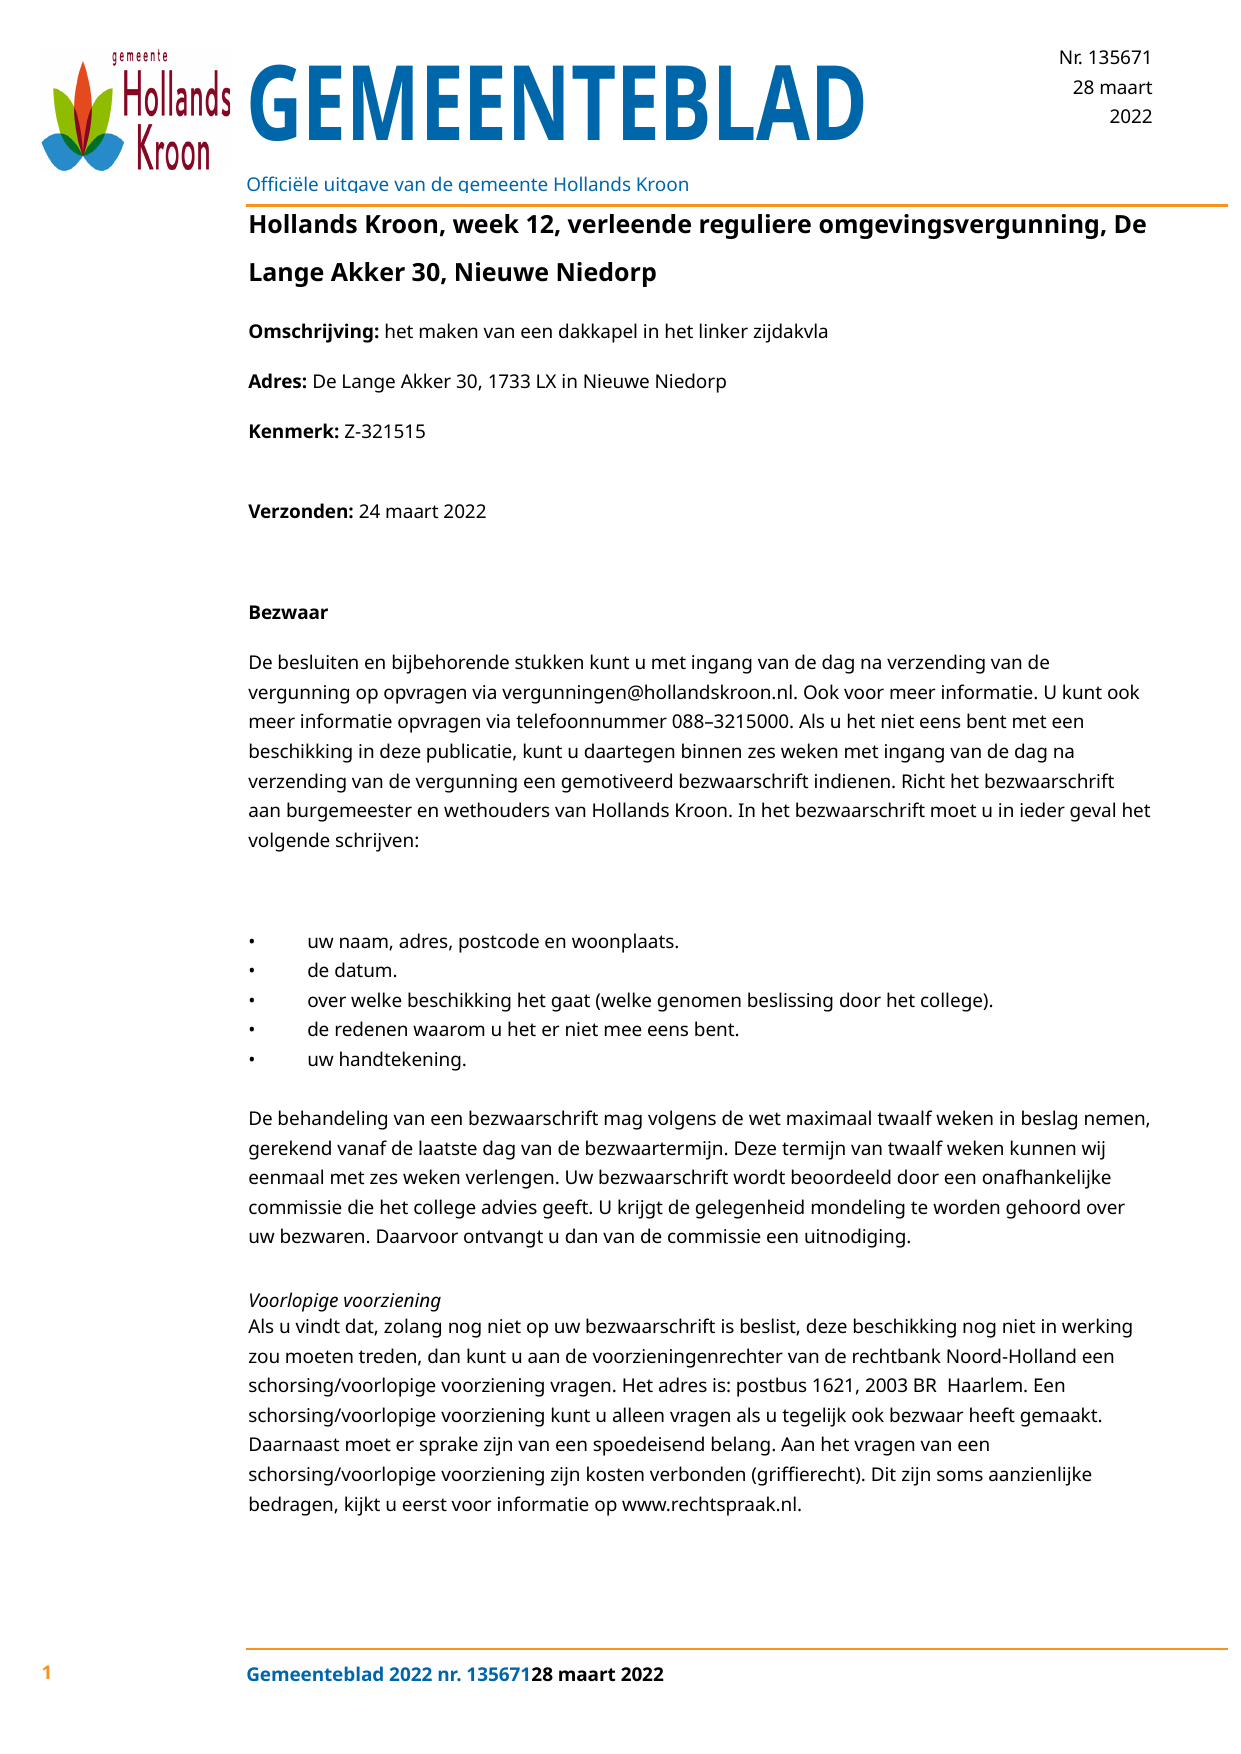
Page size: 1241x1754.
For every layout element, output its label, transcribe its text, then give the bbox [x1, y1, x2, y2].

table_header [700, 469, 1152, 495]
list uw handtekening. [248, 1046, 1152, 1072]
list over welke beschikking het gaat (welke genomen beslissing door het college). [248, 987, 1152, 1013]
text De behandeling van een bezwaarschrift mag volgens de wet maximaal twaalf weken in beslag nemen, gerekend vanaf de laatste dag van de bezwaartermijn. Deze termijn van twaalf weken kunnen wij eenmaal met zes weken verlengen. Uw bezwaarschrift wordt beoordeeld door een onafhankelijke commissie die het college advies geeft. U krijgt de gelegenheid mondeling te worden gehoord over uw bezwaren. Daarvoor ontvangt u dan van de commissie een uitnodiging. [248, 1105, 1152, 1249]
text Voorlopige voorziening [248, 1288, 1152, 1313]
table_header [248, 469, 700, 495]
list uw naam, adres, postcode en woonplaats. [248, 928, 1152, 953]
text Als u vindt dat, zolang nog niet op uw bezwaarschrift is beslist, deze beschikking nog niet in werking zou moeten treden, dan kunt u aan de voorzieningenrechter van de rechtbank Noord-Holland een schorsing/voorlopige voorziening vragen. Het adres is: postbus 1621, 2003 BR Haarlem. Een schorsing/voorlopige voorziening kunt u alleen vragen als u tegelijk ook bezwaar heeft gemaakt. Daarnaast moet er sprake zijn van een spoedeisend belang. Aan het vragen van een schorsing/voorlopige voorziening zijn kosten verbonden (griffierecht). Dit zijn soms aanzienlijke bedragen, kijkt u eerst voor informatie op www.rechtspraak.nl. [248, 1313, 1152, 1517]
text Hollands Kroon, week 12, verleende reguliere omgevingsvergunning, De Lange Akker 30, Nieuwe Niedorp [248, 207, 1152, 288]
list de datum. [248, 957, 1152, 983]
text De besluiten en bijbehorende stukken kunt u met ingang van de dag na verzending van de vergunning op opvragen via vergunningen@hollandskroon.nl. Ook voor meer informatie. U kunt ook meer informatie opvragen via telefoonnummer 088–3215000. Als u het niet eens bent met een beschikking in deze publicatie, kunt u daartegen binnen zes weken met ingang van de dag na verzending van de vergunning een gemotiveerd bezwaarschrift indienen. Richt het bezwaarschrift aan burgemeester en wethouders van Hollands Kroon. In het bezwaarschrift moet u in ieder geval het volgende schrijven: [248, 649, 1152, 853]
text Bezwaar [248, 599, 1152, 625]
text Adres: De Lange Akker 30, 1733 LX in Nieuwe Niedorp [248, 368, 1152, 394]
text Omschrijving: het maken van een dakkapel in het linker zijdakvla [248, 318, 1152, 344]
picture [41, 47, 231, 172]
text Kenmerk: Z-321515 [248, 419, 1152, 444]
text Verzonden: 24 maart 2022 [248, 498, 1152, 524]
list de redenen waarom u het er niet mee eens bent. [248, 1017, 1152, 1042]
